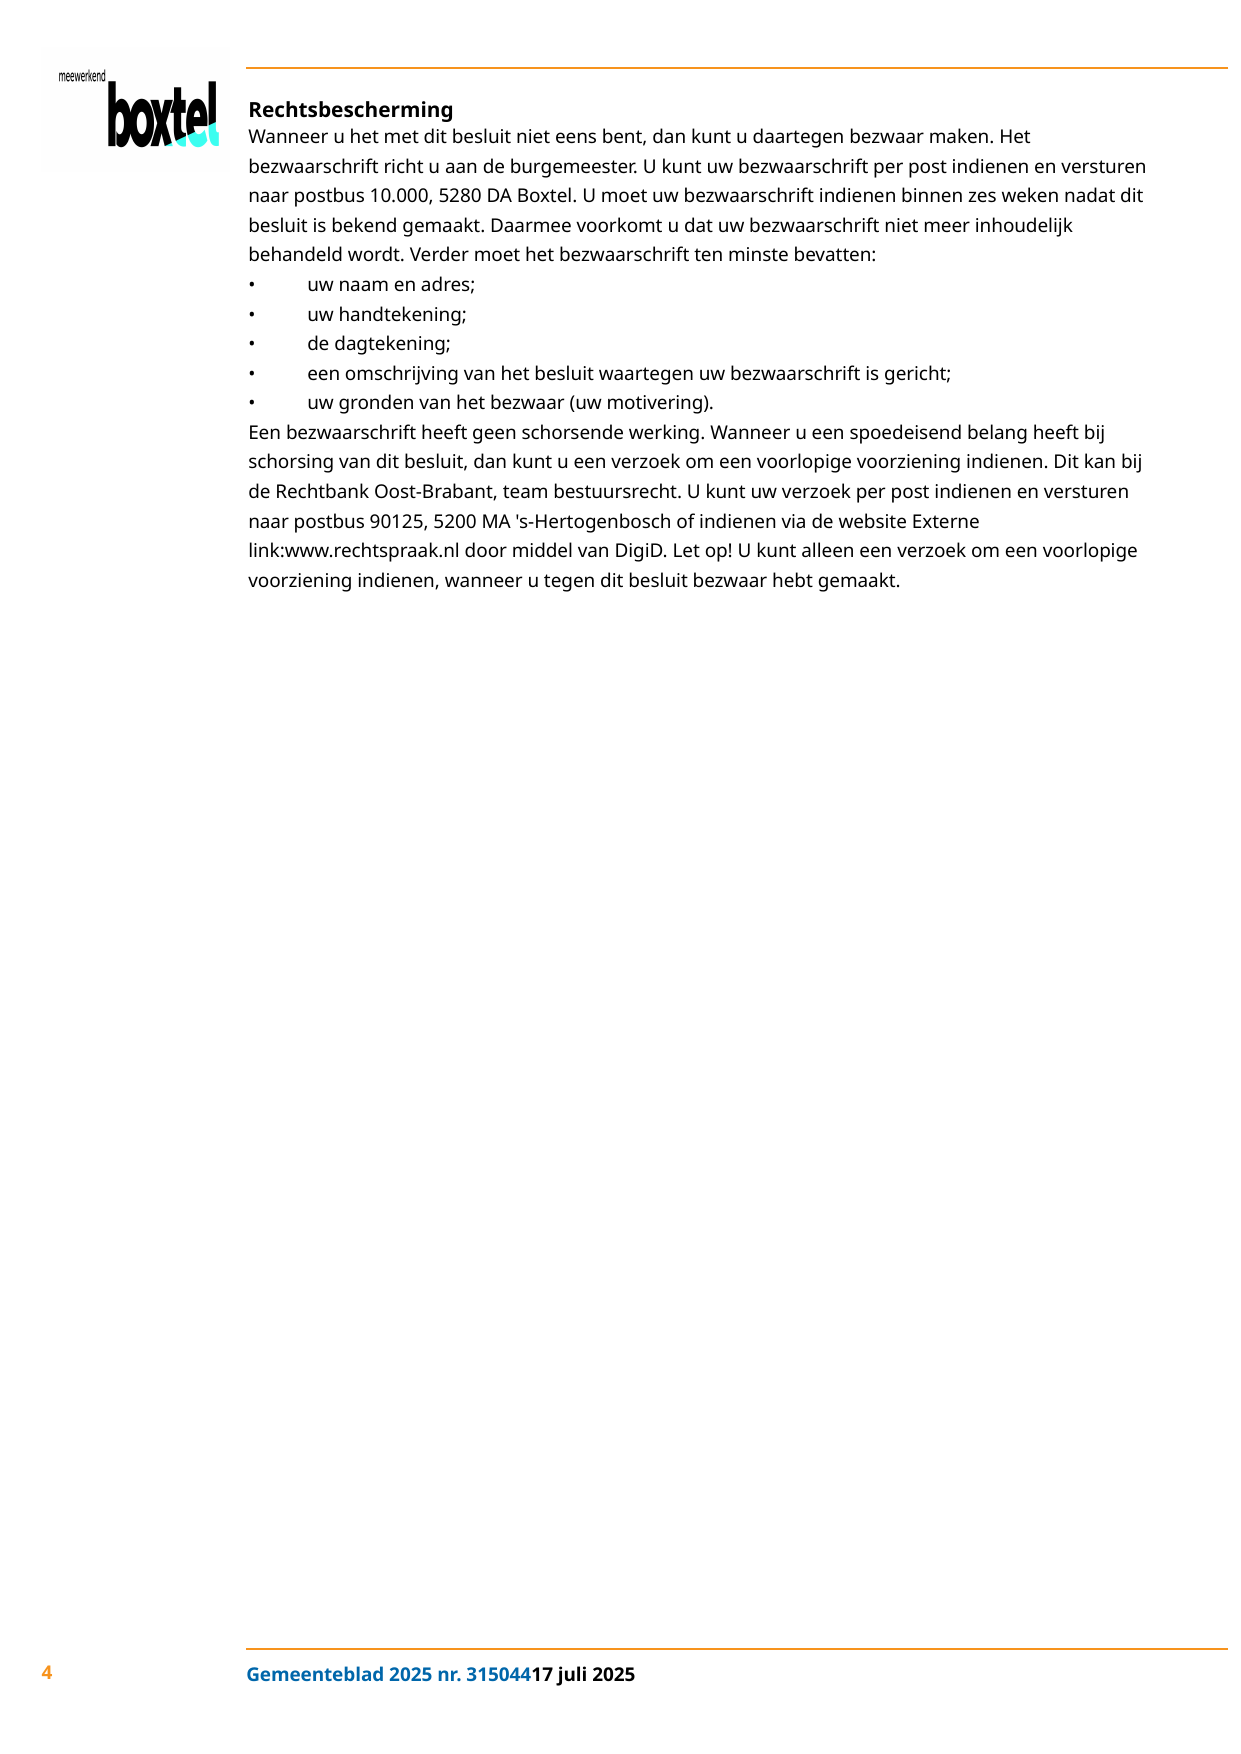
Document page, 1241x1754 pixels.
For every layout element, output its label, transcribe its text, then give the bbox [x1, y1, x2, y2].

list uw gronden van het bezwaar (uw motivering). [248, 389, 1152, 415]
picture [41, 47, 231, 172]
list uw handtekening; [248, 301, 1152, 327]
list een omschrijving van het besluit waartegen uw bezwaarschrift is gericht; [248, 360, 1152, 386]
text Wanneer u het met dit besluit niet eens bent, dan kunt u daartegen bezwaar maken. Het bezwaarschrift richt u aan de burgemeester. U kunt uw bezwaarschrift per post indienen en versturen naar postbus 10.000, 5280 DA Boxtel. U moet uw bezwaarschrift indienen binnen zes weken nadat dit besluit is bekend gemaakt. Daarmee voorkomt u dat uw bezwaarschrift niet meer inhoudelijk behandeld wordt. Verder moet het bezwaarschrift ten minste bevatten: [248, 123, 1152, 267]
list de dagtekening; [248, 330, 1152, 356]
list uw naam en adres; [248, 271, 1152, 297]
text Rechtsbescherming [248, 95, 1152, 123]
text Een bezwaarschrift heeft geen schorsende werking. Wanneer u een spoedeisend belang heeft bij schorsing van dit besluit, dan kunt u een verzoek om een voorlopige voorziening indienen. Dit kan bij de Rechtbank Oost-Brabant, team bestuursrecht. U kunt uw verzoek per post indienen en versturen naar postbus 90125, 5200 MA 's-Hertogenbosch of indienen via de website Externe link:www.rechtspraak.nl door middel van DigiD. Let op! U kunt alleen een verzoek om een voorlopige voorziening indienen, wanneer u tegen dit besluit bezwaar hebt gemaakt. [248, 419, 1152, 593]
